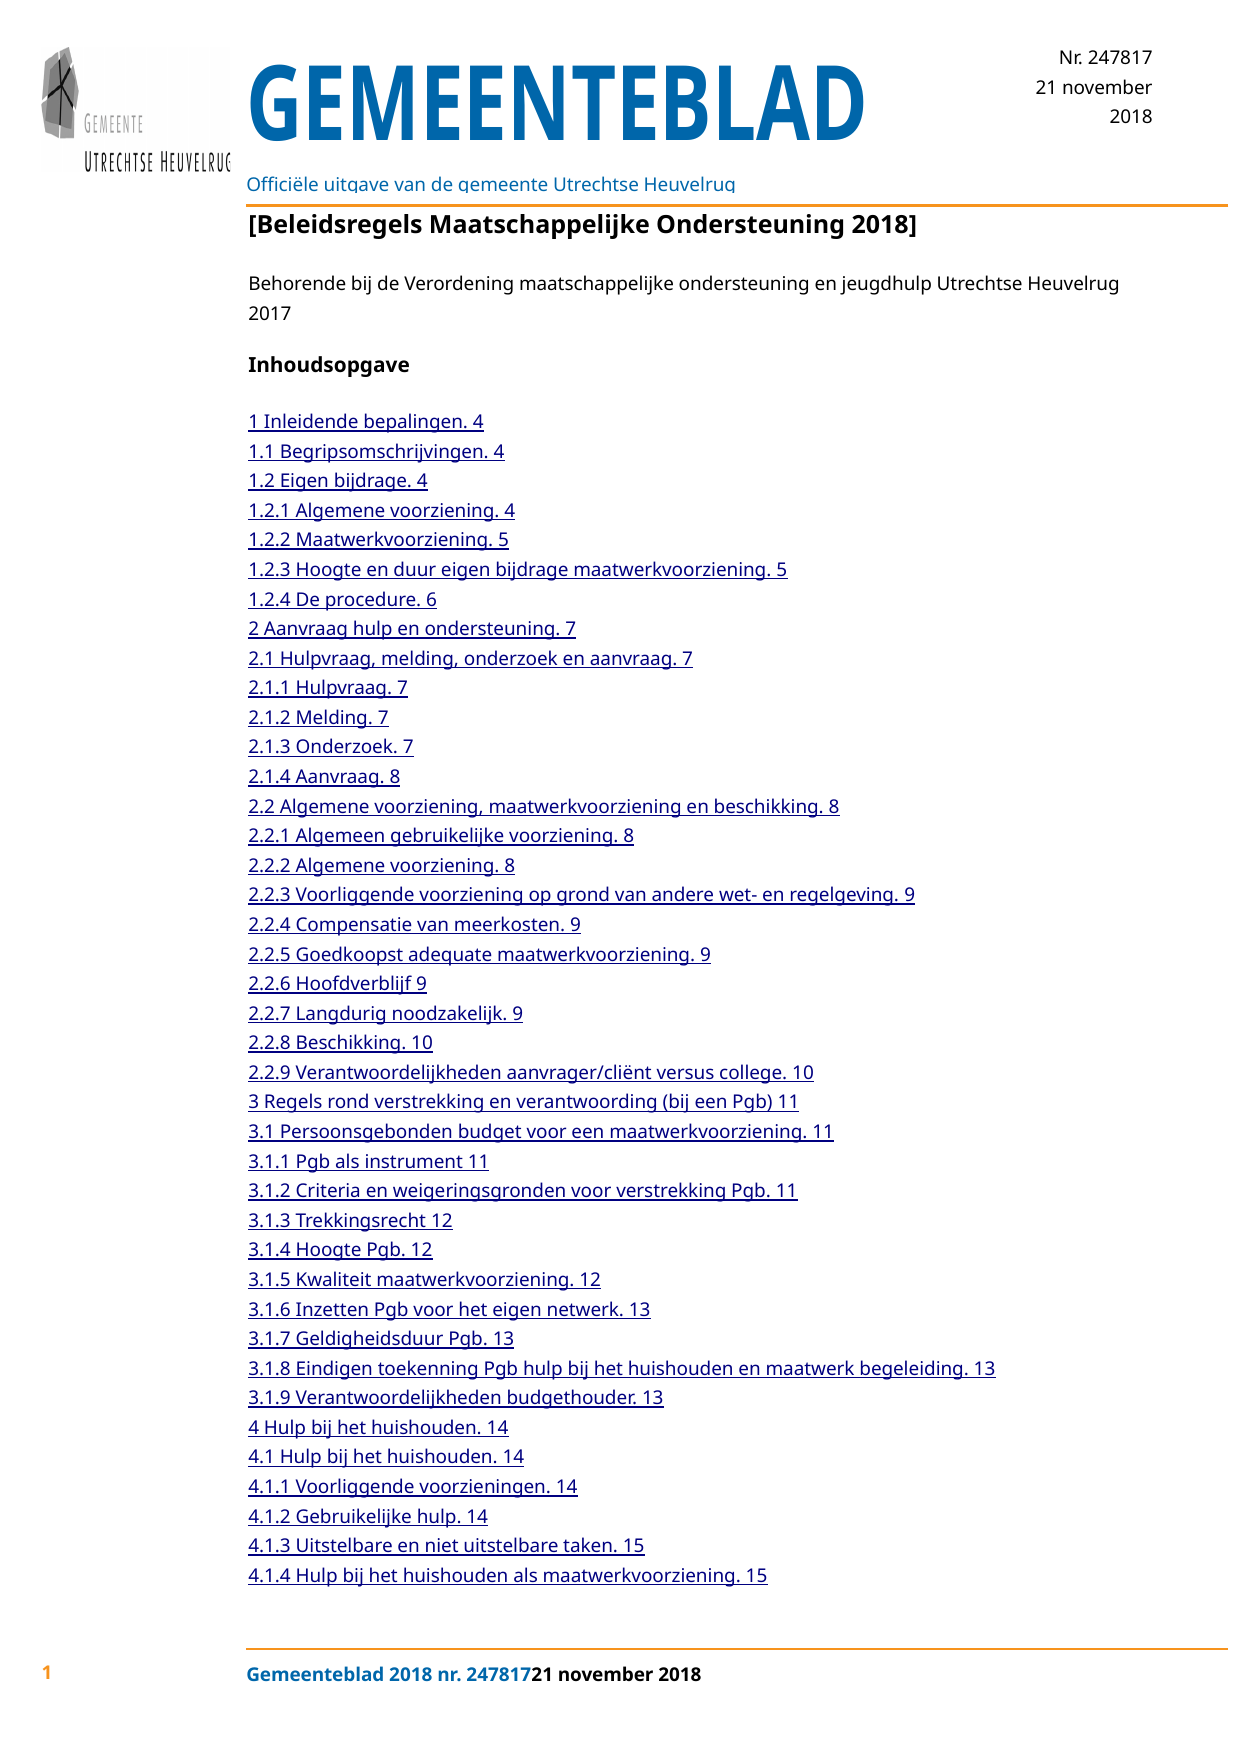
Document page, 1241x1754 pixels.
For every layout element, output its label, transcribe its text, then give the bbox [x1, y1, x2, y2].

text 2.2.4 Compensatie van meerkosten. 9 [248, 911, 1152, 937]
text 3.1.3 Trekkingsrecht 12 [248, 1207, 1152, 1233]
text 1.2.2 Maatwerkvoorziening. 5 [248, 527, 1152, 552]
text 1.2.1 Algemene voorziening. 4 [248, 497, 1152, 523]
text 3.1.5 Kwaliteit maatwerkvoorziening. 12 [248, 1266, 1152, 1292]
text 2.2.9 Verantwoordelijkheden aanvrager/cliënt versus college. 10 [248, 1059, 1152, 1085]
text 4 Hulp bij het huishouden. 14 [248, 1414, 1152, 1440]
text 3.1.8 Eindigen toekenning Pgb hulp bij het huishouden en maatwerk begeleiding. 13 [248, 1355, 1152, 1381]
text 4.1.4 Hulp bij het huishouden als maatwerkvoorziening. 15 [248, 1562, 1152, 1588]
text 4.1.2 Gebruikelijke hulp. 14 [248, 1503, 1152, 1529]
text 3.1.9 Verantwoordelijkheden budgethouder. 13 [248, 1384, 1152, 1410]
text 3.1 Persoonsgebonden budget voor een maatwerkvoorziening. 11 [248, 1118, 1152, 1144]
text 2.2 Algemene voorziening, maatwerkvoorziening en beschikking. 8 [248, 793, 1152, 819]
text 1 Inleidende bepalingen. 4 [248, 408, 1152, 434]
text 1.1 Begripsomschrijvingen. 4 [248, 438, 1152, 464]
text 3 Regels rond verstrekking en verantwoording (bij een Pgb) 11 [248, 1089, 1152, 1114]
text 2.1.2 Melding. 7 [248, 704, 1152, 730]
text 4.1.1 Voorliggende voorzieningen. 14 [248, 1473, 1152, 1499]
text 1.2 Eigen bijdrage. 4 [248, 467, 1152, 493]
text 1.2.3 Hoogte en duur eigen bijdrage maatwerkvoorziening. 5 [248, 556, 1152, 582]
text 3.1.4 Hoogte Pgb. 12 [248, 1237, 1152, 1262]
text 2.2.8 Beschikking. 10 [248, 1029, 1152, 1055]
text 2.1.1 Hulpvraag. 7 [248, 674, 1152, 700]
text 2.1 Hulpvraag, melding, onderzoek en aanvraag. 7 [248, 645, 1152, 671]
text [Beleidsregels Maatschappelijke Ondersteuning 2018] [248, 207, 1152, 241]
text 3.1.1 Pgb als instrument 11 [248, 1148, 1152, 1174]
text 2.2.1 Algemeen gebruikelijke voorziening. 8 [248, 822, 1152, 848]
text 3.1.2 Criteria en weigeringsgronden voor verstrekking Pgb. 11 [248, 1177, 1152, 1203]
text 4.1.3 Uitstelbare en niet uitstelbare taken. 15 [248, 1532, 1152, 1558]
text 2.1.4 Aanvraag. 8 [248, 763, 1152, 789]
picture [41, 47, 231, 172]
text 2.2.3 Voorliggende voorziening op grond van andere wet- en regelgeving. 9 [248, 882, 1152, 907]
text 3.1.6 Inzetten Pgb voor het eigen netwerk. 13 [248, 1296, 1152, 1322]
text 1.2.4 De procedure. 6 [248, 586, 1152, 612]
text Behorende bij de Verordening maatschappelijke ondersteuning en jeugdhulp Utrechtse Heuvelrug 2017 [248, 270, 1152, 326]
text 2.1.3 Onderzoek. 7 [248, 734, 1152, 759]
text 4.1 Hulp bij het huishouden. 14 [248, 1444, 1152, 1469]
text 2 Aanvraag hulp en ondersteuning. 7 [248, 615, 1152, 641]
text 2.2.7 Langdurig noodzakelijk. 9 [248, 1000, 1152, 1026]
text Inhoudsopgave [248, 350, 1152, 379]
text 2.2.6 Hoofdverblijf 9 [248, 970, 1152, 996]
text 3.1.7 Geldigheidsduur Pgb. 13 [248, 1325, 1152, 1351]
text 2.2.2 Algemene voorziening. 8 [248, 852, 1152, 878]
text 2.2.5 Goedkoopst adequate maatwerkvoorziening. 9 [248, 941, 1152, 967]
